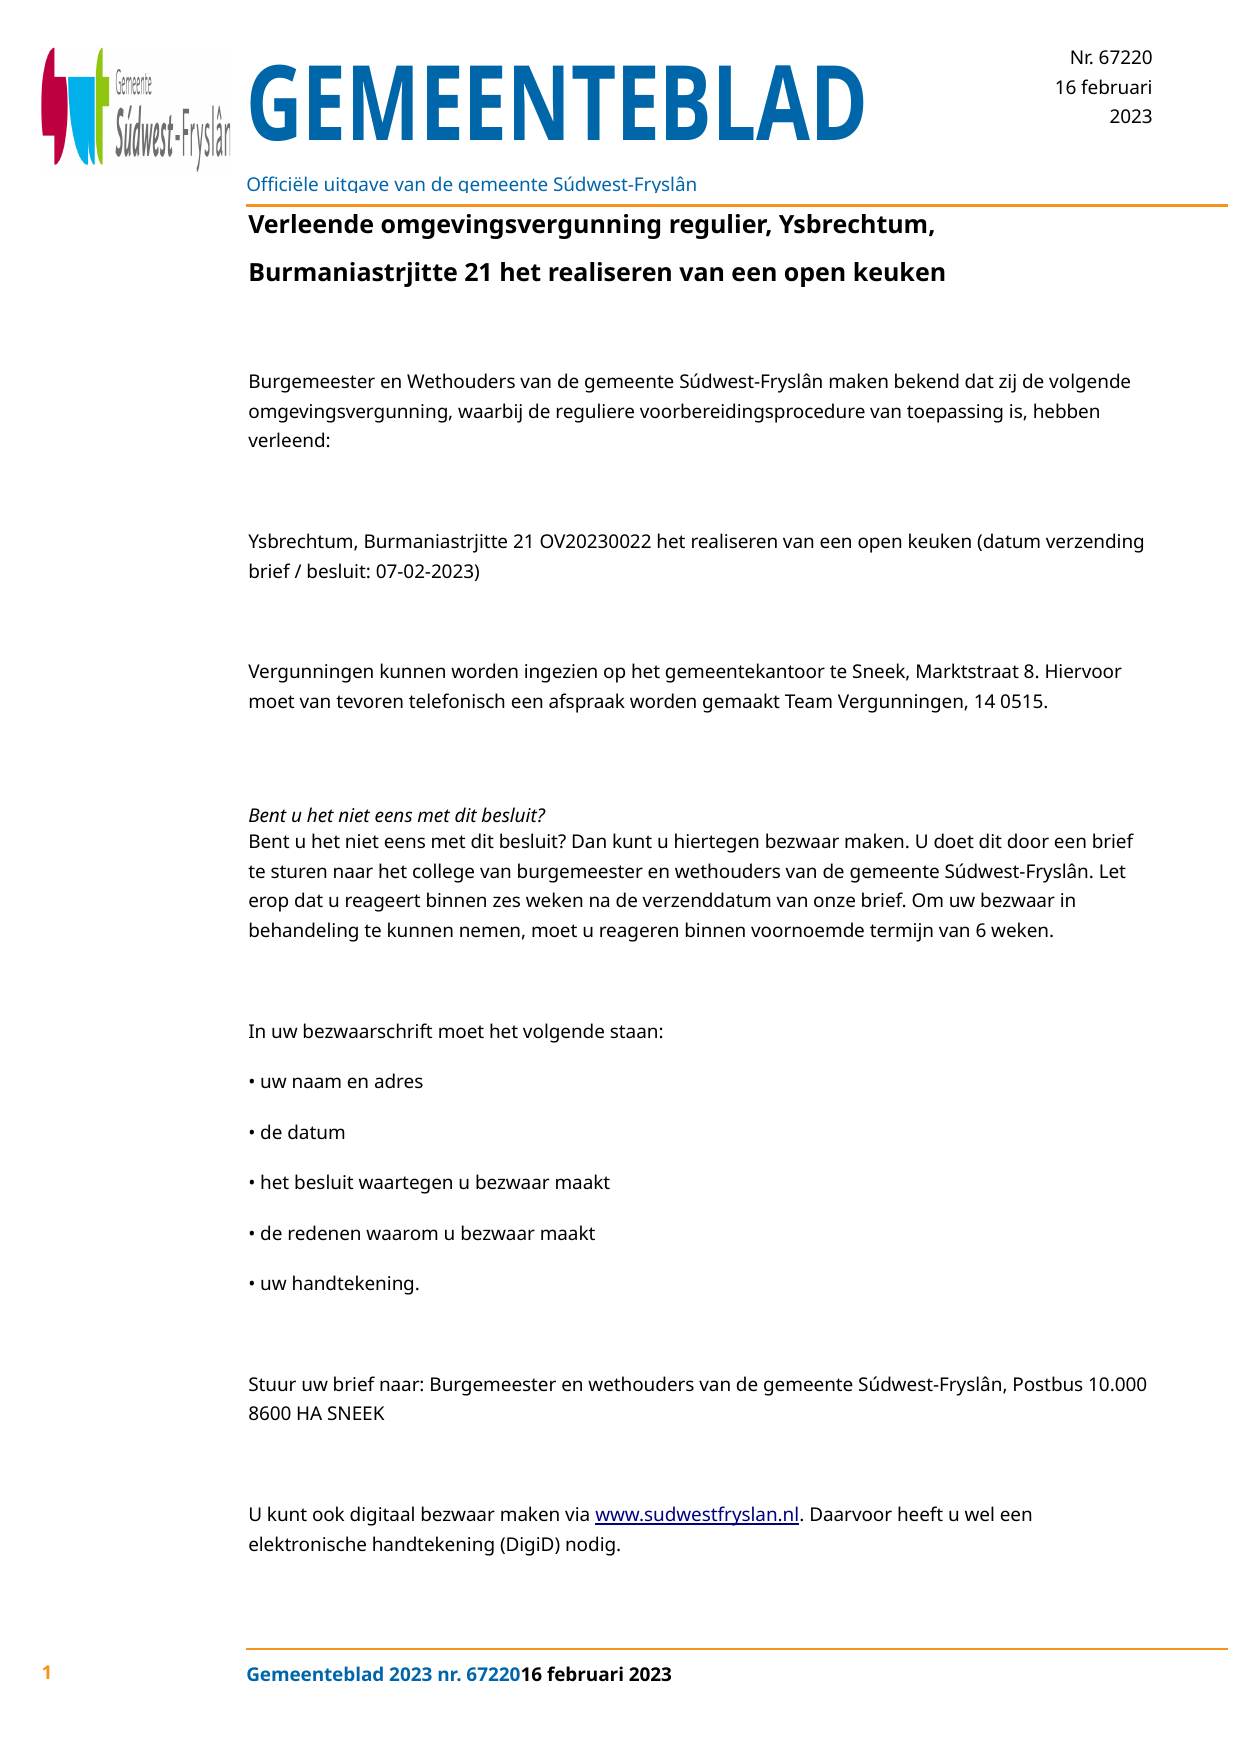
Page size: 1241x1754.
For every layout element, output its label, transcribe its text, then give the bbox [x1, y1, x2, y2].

text Bent u het niet eens met dit besluit? Dan kunt u hiertegen bezwaar maken. U doet dit door een brief te sturen naar het college van burgemeester en wethouders van de gemeente Súdwest-Fryslân. Let erop dat u reageert binnen zes weken na de verzenddatum van onze brief. Om uw bezwaar in behandeling te kunnen nemen, moet u reageren binnen voornoemde termijn van 6 weken. [248, 828, 1152, 943]
text Stuur uw brief naar: Burgemeester en wethouders van de gemeente Súdwest-Fryslân, Postbus 10.000 8600 HA SNEEK [248, 1371, 1152, 1426]
text Burgemeester en Wethouders van de gemeente Súdwest-Fryslân maken bekend dat zij de volgende omgevingsvergunning, waarbij de reguliere voorbereidingsprocedure van toepassing is, hebben verleend: [248, 368, 1152, 453]
text • uw naam en adres [248, 1068, 1152, 1094]
text Bent u het niet eens met dit besluit? [248, 803, 1152, 828]
text Verleende omgevingsvergunning regulier, Ysbrechtum, Burmaniastrjitte 21 het realiseren van een open keuken [248, 207, 1152, 288]
text In uw bezwaarschrift moet het volgende staan: [248, 1018, 1152, 1044]
text • de datum [248, 1119, 1152, 1144]
text U kunt ook digitaal bezwaar maken via www.sudwestfryslan.nl. Daarvoor heeft u wel een elektronische handtekening (DigiD) nodig. [248, 1501, 1152, 1557]
text Ysbrechtum, Burmaniastrjitte 21 OV20230022 het realiseren van een open keuken (datum verzending brief / besluit: 07-02-2023) [248, 528, 1152, 584]
text Vergunningen kunnen worden ingezien op het gemeentekantoor te Sneek, Marktstraat 8. Hiervoor moet van tevoren telefonisch een afspraak worden gemaakt Team Vergunningen, 14 0515. [248, 659, 1152, 714]
text • uw handtekening. [248, 1270, 1152, 1296]
text • de redenen waarom u bezwaar maakt [248, 1220, 1152, 1245]
picture [41, 47, 231, 172]
text • het besluit waartegen u bezwaar maakt [248, 1169, 1152, 1195]
